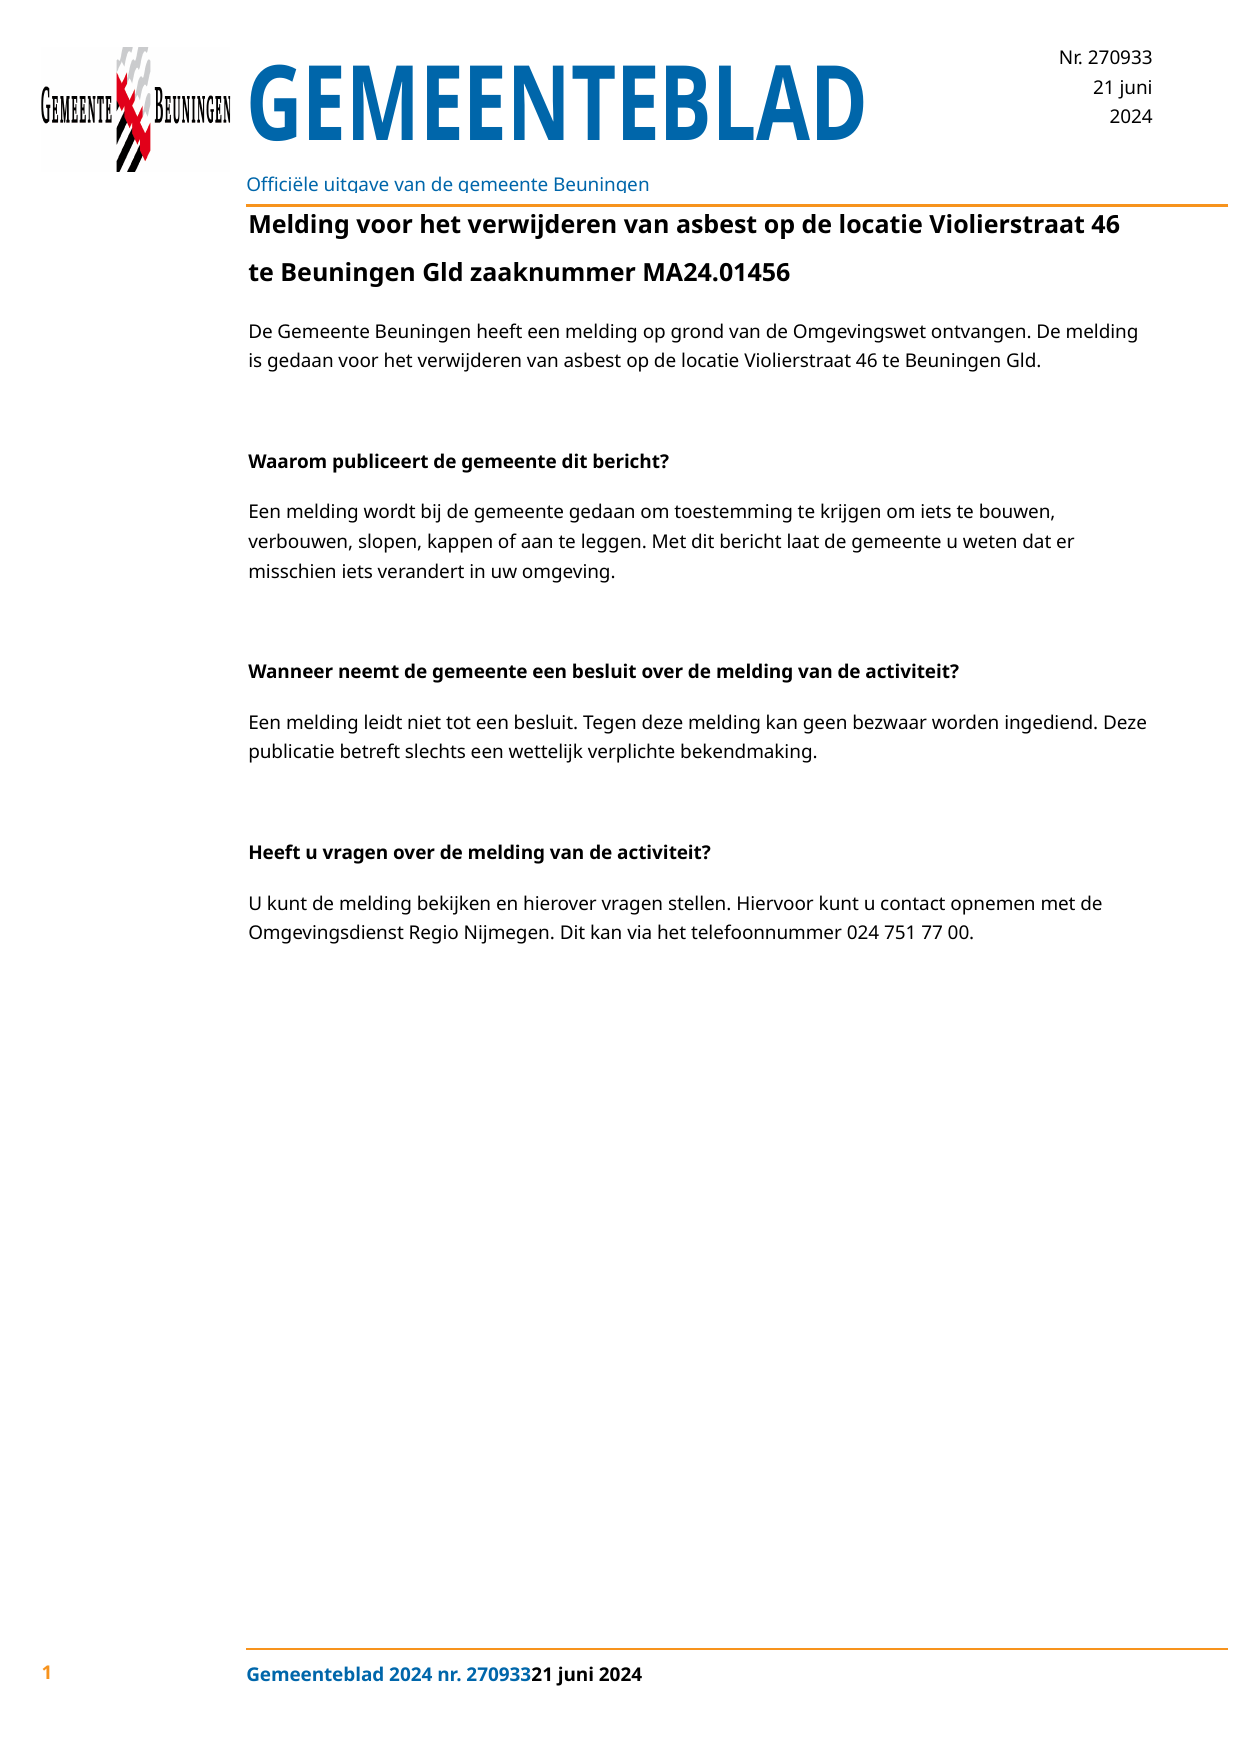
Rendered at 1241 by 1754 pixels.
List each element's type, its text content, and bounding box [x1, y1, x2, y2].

text Heeft u vragen over de melding van de activiteit? [248, 839, 1152, 865]
text Een melding leidt niet tot een besluit. Tegen deze melding kan geen bezwaar worden ingediend. Deze publicatie betreft slechts een wettelijk verplichte bekendmaking. [248, 709, 1152, 764]
text Waarom publiceert de gemeente dit bericht? [248, 448, 1152, 474]
picture [41, 47, 231, 172]
text Wanneer neemt de gemeente een besluit over de melding van de activiteit? [248, 659, 1152, 684]
text Melding voor het verwijderen van asbest op de locatie Violierstraat 46 te Beuningen Gld zaaknummer MA24.01456 [248, 207, 1152, 288]
text Een melding wordt bij de gemeente gedaan om toestemming te krijgen om iets te bouwen, verbouwen, slopen, kappen of aan te leggen. Met dit bericht laat de gemeente u weten dat er misschien iets verandert in uw omgeving. [248, 499, 1152, 584]
text De Gemeente Beuningen heeft een melding op grond van de Omgevingswet ontvangen. De melding is gedaan voor het verwijderen van asbest op de locatie Violierstraat 46 te Beuningen Gld. [248, 318, 1152, 373]
text U kunt de melding bekijken en hierover vragen stellen. Hiervoor kunt u contact opnemen met de Omgevingsdienst Regio Nijmegen. Dit kan via het telefoonnummer 024 751 77 00. [248, 890, 1152, 945]
